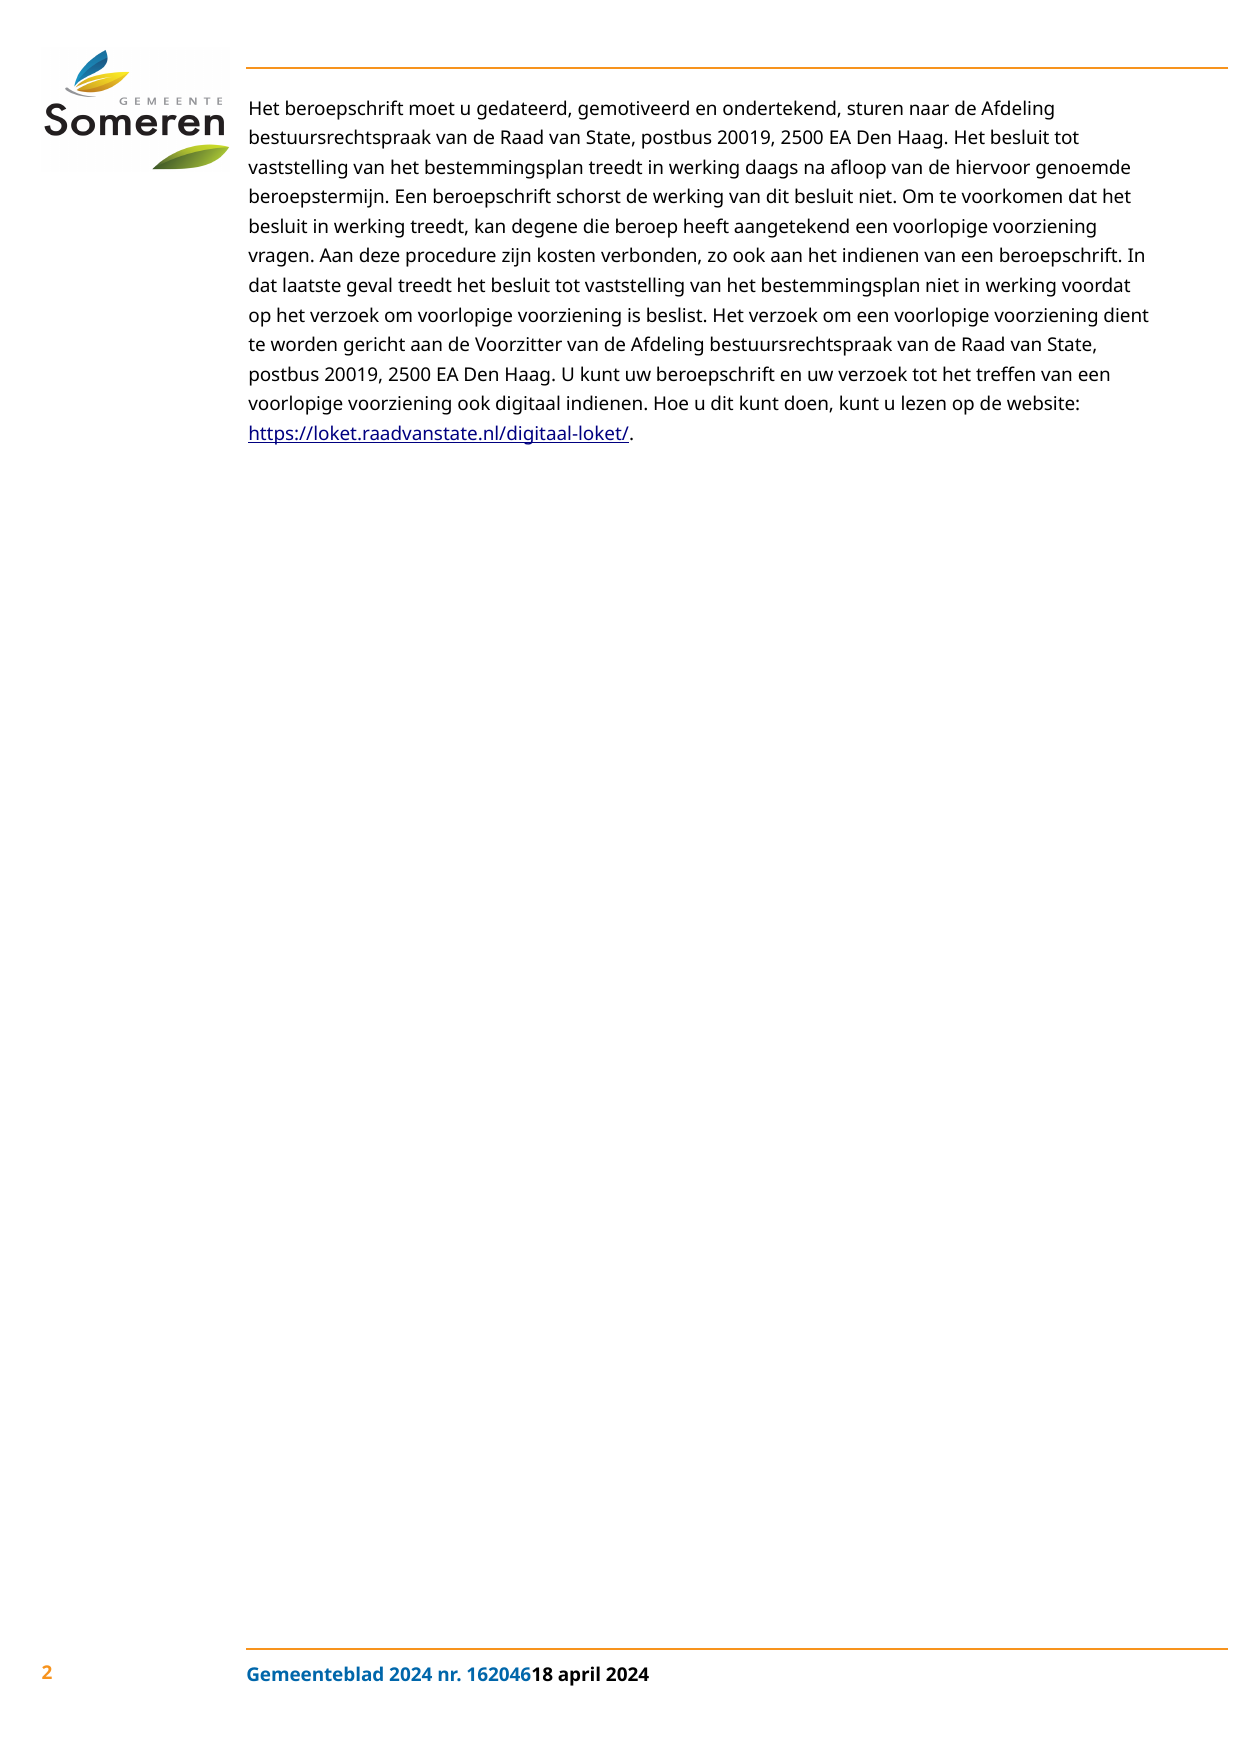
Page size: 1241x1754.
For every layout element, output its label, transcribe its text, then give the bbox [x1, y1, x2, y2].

picture [41, 47, 231, 172]
text Het beroepschrift moet u gedateerd, gemotiveerd en ondertekend, sturen naar de Afdeling bestuursrechtspraak van de Raad van State, postbus 20019, 2500 EA Den Haag. Het besluit tot vaststelling van het bestemmingsplan treedt in werking daags na afloop van de hiervoor genoemde beroepstermijn. Een beroepschrift schorst de werking van dit besluit niet. Om te voorkomen dat het besluit in werking treedt, kan degene die beroep heeft aangetekend een voorlopige voorziening vragen. Aan deze procedure zijn kosten verbonden, zo ook aan het indienen van een beroepschrift. In dat laatste geval treedt het besluit tot vaststelling van het bestemmingsplan niet in werking voordat op het verzoek om voorlopige voorziening is beslist. Het verzoek om een voorlopige voorziening dient te worden gericht aan de Voorzitter van de Afdeling bestuursrechtspraak van de Raad van State, postbus 20019, 2500 EA Den Haag. U kunt uw beroepschrift en uw verzoek tot het treffen van een voorlopige voorziening ook digitaal indienen. Hoe u dit kunt doen, kunt u lezen op de website: https://loket.raadvanstate.nl/digitaal-loket/. [248, 95, 1152, 446]
